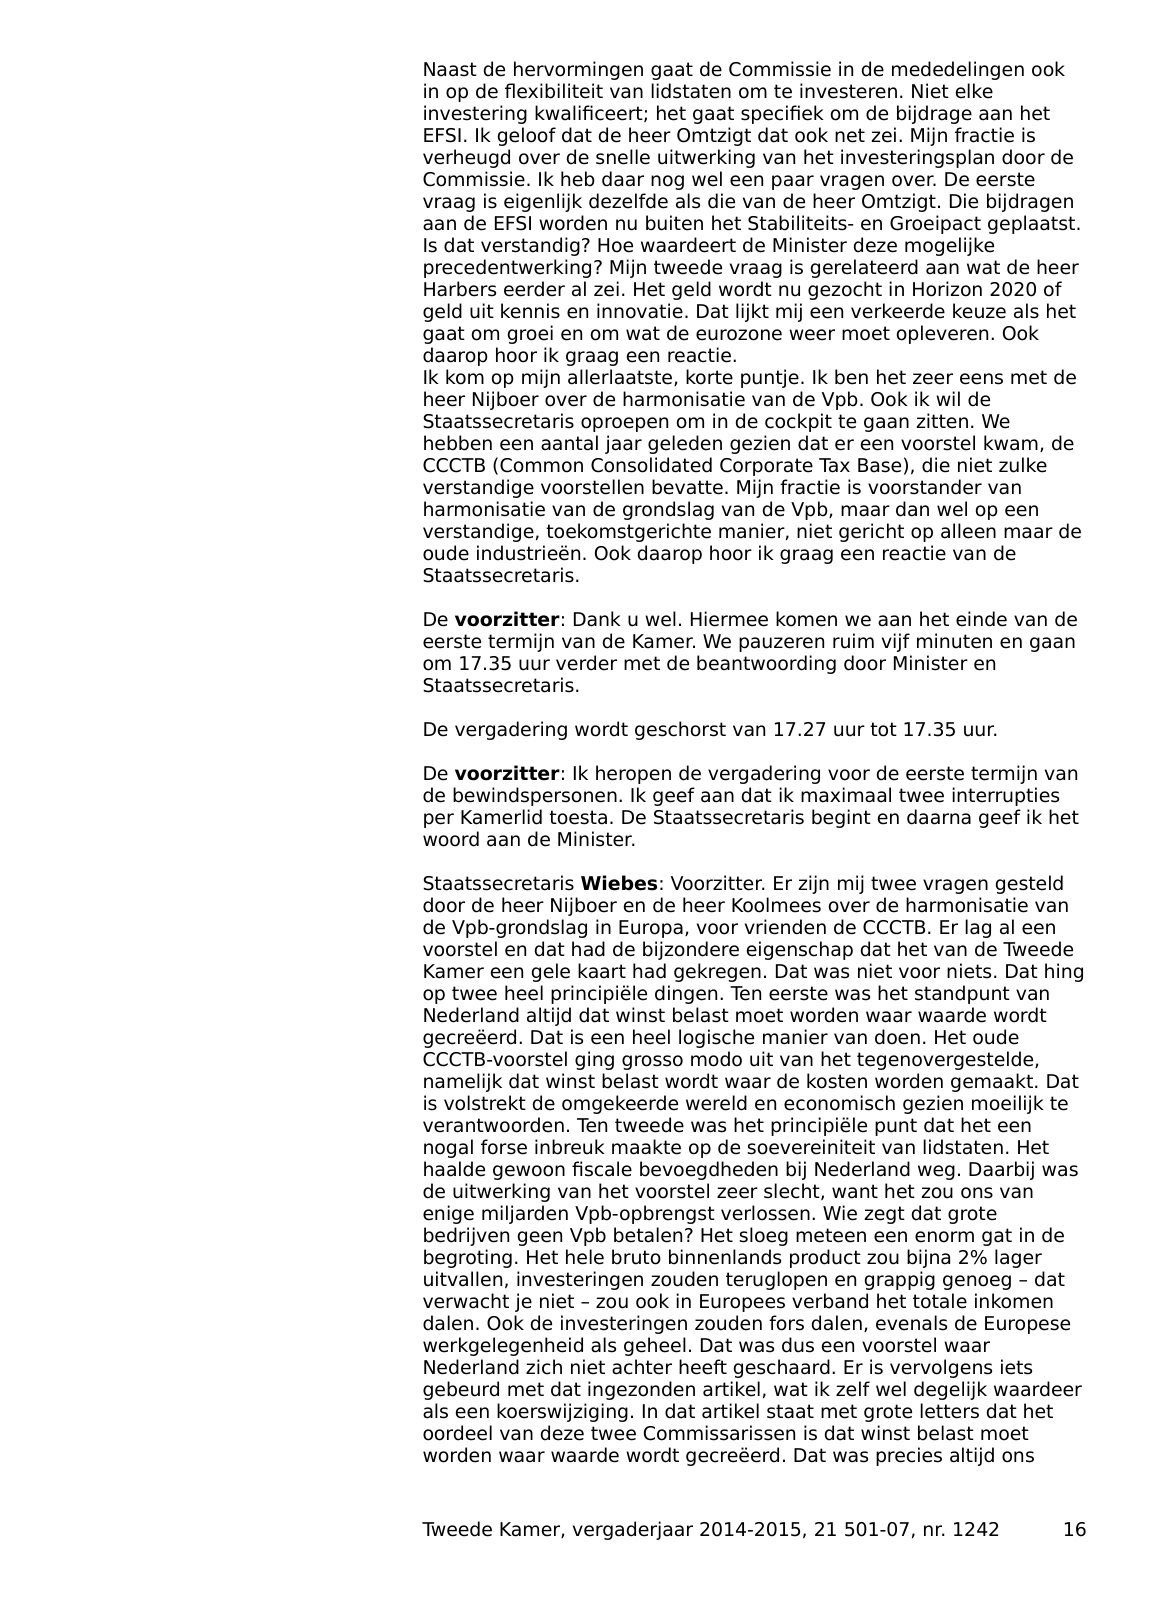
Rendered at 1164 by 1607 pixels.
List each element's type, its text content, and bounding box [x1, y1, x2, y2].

text De vergadering wordt geschorst van 17.27 uur tot 17.35 uur. [422, 719, 1087, 741]
text De voorzitter: Ik heropen de vergadering voor de eerste termijn van de bewindspersonen. Ik geef aan dat ik maximaal twee interrupties per Kamerlid toesta. De Staatssecretaris begint en daarna geef ik het woord aan de Minister. [422, 763, 1087, 851]
text Staatssecretaris Wiebes: Voorzitter. Er zijn mij twee vragen gesteld door de heer Nijboer en de heer Koolmees over de harmonisatie van de Vpb-grondslag in Europa, voor vrienden de CCCTB. Er lag al een voorstel en dat had de bijzondere eigenschap dat het van de Tweede Kamer een gele kaart had gekregen. Dat was niet voor niets. Dat hing op twee heel principiële dingen. Ten eerste was het standpunt van Nederland altijd dat winst belast moet worden waar waarde wordt gecreëerd. Dat is een heel logische manier van doen. Het oude CCCTB-voorstel ging grosso modo uit van het tegenovergestelde, namelijk dat winst belast wordt waar de kosten worden gemaakt. Dat is volstrekt de omgekeerde wereld en economisch gezien moeilijk te verantwoorden. Ten tweede was het principiële punt dat het een nogal forse inbreuk maakte op de soevereiniteit van lidstaten. Het haalde gewoon fiscale bevoegdheden bij Nederland weg. Daarbij was de uitwerking van het voorstel zeer slecht, want het zou ons van enige miljarden Vpb-opbrengst verlossen. Wie zegt dat grote bedrijven geen Vpb betalen? Het sloeg meteen een enorm gat in de begroting. Het hele bruto binnenlands product zou bijna 2% lager uitvallen, investeringen zouden teruglopen en grappig genoeg – dat verwacht je niet – zou ook in Europees verband het totale inkomen dalen. Ook de investeringen zouden fors dalen, evenals de Europese werkgelegenheid als geheel. Dat was dus een voorstel waar Nederland zich niet achter heeft geschaard. Er is vervolgens iets gebeurd met dat ingezonden artikel, wat ik zelf wel degelijk waardeer als een koerswijziging. In dat artikel staat met grote letters dat het oordeel van deze twee Commissarissen is dat winst belast moet worden waar waarde wordt gecreëerd. Dat was precies altijd ons [422, 873, 1087, 1467]
text Ik kom op mijn allerlaatste, korte puntje. Ik ben het zeer eens met de heer Nijboer over de harmonisatie van de Vpb. Ook ik wil de Staatssecretaris oproepen om in de cockpit te gaan zitten. We hebben een aantal jaar geleden gezien dat er een voorstel kwam, de CCCTB (Common Consolidated Corporate Tax Base), die niet zulke verstandige voorstellen bevatte. Mijn fractie is voorstander van harmonisatie van de grondslag van de Vpb, maar dan wel op een verstandige, toekomstgerichte manier, niet gericht op alleen maar de oude industrieën. Ook daarop hoor ik graag een reactie van de Staatssecretaris. [422, 367, 1087, 587]
text Naast de hervormingen gaat de Commissie in de mededelingen ook in op de flexibiliteit van lidstaten om te investeren. Niet elke investering kwalificeert; het gaat specifiek om de bijdrage aan het EFSI. Ik geloof dat de heer Omtzigt dat ook net zei. Mijn fractie is verheugd over de snelle uitwerking van het investeringsplan door de Commissie. Ik heb daar nog wel een paar vragen over. De eerste vraag is eigenlijk dezelfde als die van de heer Omtzigt. Die bijdragen aan de EFSI worden nu buiten het Stabiliteits- en Groeipact geplaatst. Is dat verstandig? Hoe waardeert de Minister deze mogelijke precedentwerking? Mijn tweede vraag is gerelateerd aan wat de heer Harbers eerder al zei. Het geld wordt nu gezocht in Horizon 2020 of geld uit kennis en innovatie. Dat lijkt mij een verkeerde keuze als het gaat om groei en om wat de eurozone weer moet opleveren. Ook daarop hoor ik graag een reactie. [422, 59, 1087, 367]
text De voorzitter: Dank u wel. Hiermee komen we aan het einde van de eerste termijn van de Kamer. We pauzeren ruim vijf minuten en gaan om 17.35 uur verder met de beantwoording door Minister en Staatssecretaris. [422, 609, 1087, 697]
